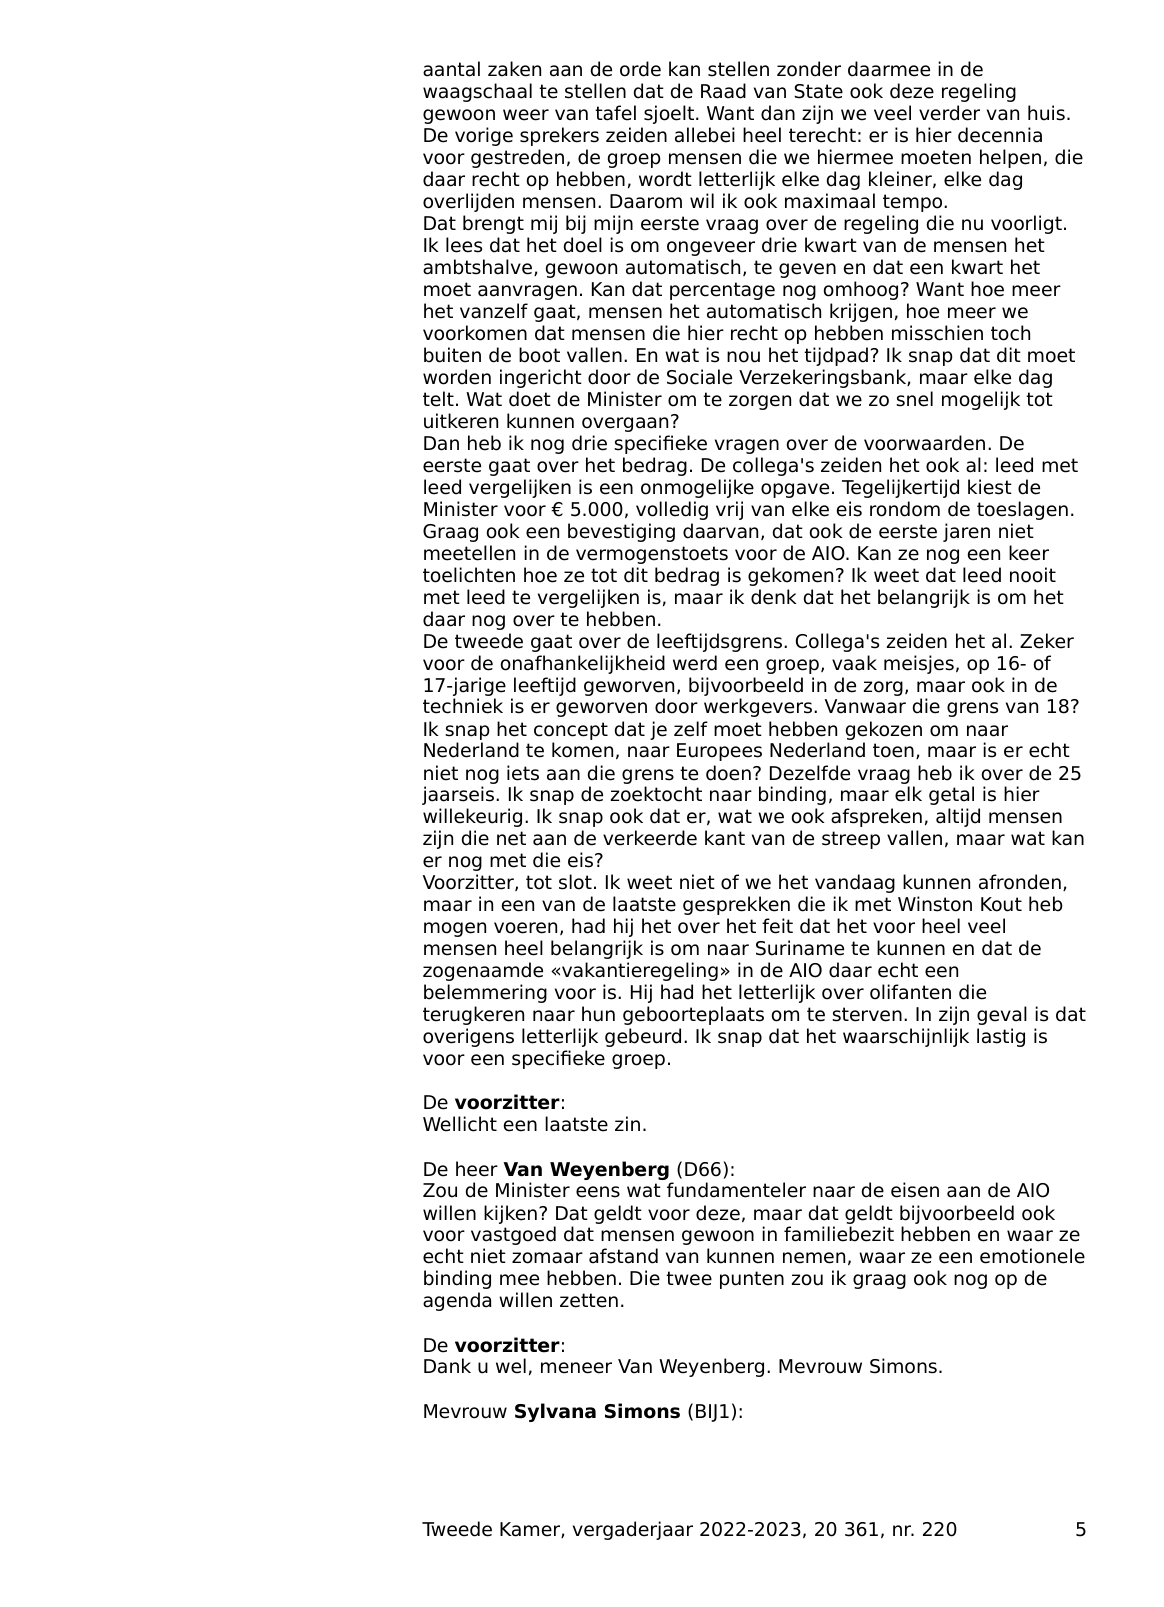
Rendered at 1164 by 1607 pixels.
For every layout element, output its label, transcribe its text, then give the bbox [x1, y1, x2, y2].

text Dank u wel, meneer Van Weyenberg. Mevrouw Simons. [422, 1356, 1087, 1378]
text De voorzitter: [422, 1334, 1087, 1356]
text Dan heb ik nog drie specifieke vragen over de voorwaarden. De eerste gaat over het bedrag. De collega's zeiden het ook al: leed met leed vergelijken is een onmogelijke opgave. Tegelijkertijd kiest de Minister voor € 5.000, volledig vrij van elke eis rondom de toeslagen. Graag ook een bevestiging daarvan, dat ook de eerste jaren niet meetellen in de vermogenstoets voor de AIO. Kan ze nog een keer toelichten hoe ze tot dit bedrag is gekomen? Ik weet dat leed nooit met leed te vergelijken is, maar ik denk dat het belangrijk is om het daar nog over te hebben. [422, 433, 1087, 631]
text Zou de Minister eens wat fundamenteler naar de eisen aan de AIO willen kijken? Dat geldt voor deze, maar dat geldt bijvoorbeeld ook voor vastgoed dat mensen gewoon in familiebezit hebben en waar ze echt niet zomaar afstand van kunnen nemen, waar ze een emotionele binding mee hebben. Die twee punten zou ik graag ook nog op de agenda willen zetten. [422, 1180, 1087, 1312]
text De voorzitter: [422, 1092, 1087, 1114]
text Mevrouw Sylvana Simons (BIJ1): [422, 1401, 1087, 1423]
text Dat brengt mij bij mijn eerste vraag over de regeling die nu voorligt. Ik lees dat het doel is om ongeveer drie kwart van de mensen het ambtshalve, gewoon automatisch, te geven en dat een kwart het moet aanvragen. Kan dat percentage nog omhoog? Want hoe meer het vanzelf gaat, mensen het automatisch krijgen, hoe meer we voorkomen dat mensen die hier recht op hebben misschien toch buiten de boot vallen. En wat is nou het tijdpad? Ik snap dat dit moet worden ingericht door de Sociale Verzekeringsbank, maar elke dag telt. Wat doet de Minister om te zorgen dat we zo snel mogelijk tot uitkeren kunnen overgaan? [422, 213, 1087, 433]
text De tweede gaat over de leeftijdsgrens. Collega's zeiden het al. Zeker voor de onafhankelijkheid werd een groep, vaak meisjes, op 16- of 17-jarige leeftijd geworven, bijvoorbeeld in de zorg, maar ook in de techniek is er geworven door werkgevers. Vanwaar die grens van 18? Ik snap het concept dat je zelf moet hebben gekozen om naar Nederland te komen, naar Europees Nederland toen, maar is er echt niet nog iets aan die grens te doen? Dezelfde vraag heb ik over de 25 jaarseis. Ik snap de zoektocht naar binding, maar elk getal is hier willekeurig. Ik snap ook dat er, wat we ook afspreken, altijd mensen zijn die net aan de verkeerde kant van de streep vallen, maar wat kan er nog met die eis? [422, 631, 1087, 872]
text aantal zaken aan de orde kan stellen zonder daarmee in de waagschaal te stellen dat de Raad van State ook deze regeling gewoon weer van tafel sjoelt. Want dan zijn we veel verder van huis. De vorige sprekers zeiden allebei heel terecht: er is hier decennia voor gestreden, de groep mensen die we hiermee moeten helpen, die daar recht op hebben, wordt letterlijk elke dag kleiner, elke dag overlijden mensen. Daarom wil ik ook maximaal tempo. [422, 59, 1087, 213]
text De heer Van Weyenberg (D66): [422, 1158, 1087, 1180]
text Wellicht een laatste zin. [422, 1114, 1087, 1136]
text Voorzitter, tot slot. Ik weet niet of we het vandaag kunnen afronden, maar in een van de laatste gesprekken die ik met Winston Kout heb mogen voeren, had hij het over het feit dat het voor heel veel mensen heel belangrijk is om naar Suriname te kunnen en dat de zogenaamde «vakantieregeling» in de AIO daar echt een belemmering voor is. Hij had het letterlijk over olifanten die terugkeren naar hun geboorteplaats om te sterven. In zijn geval is dat overigens letterlijk gebeurd. Ik snap dat het waarschijnlijk lastig is voor een specifieke groep. [422, 872, 1087, 1070]
